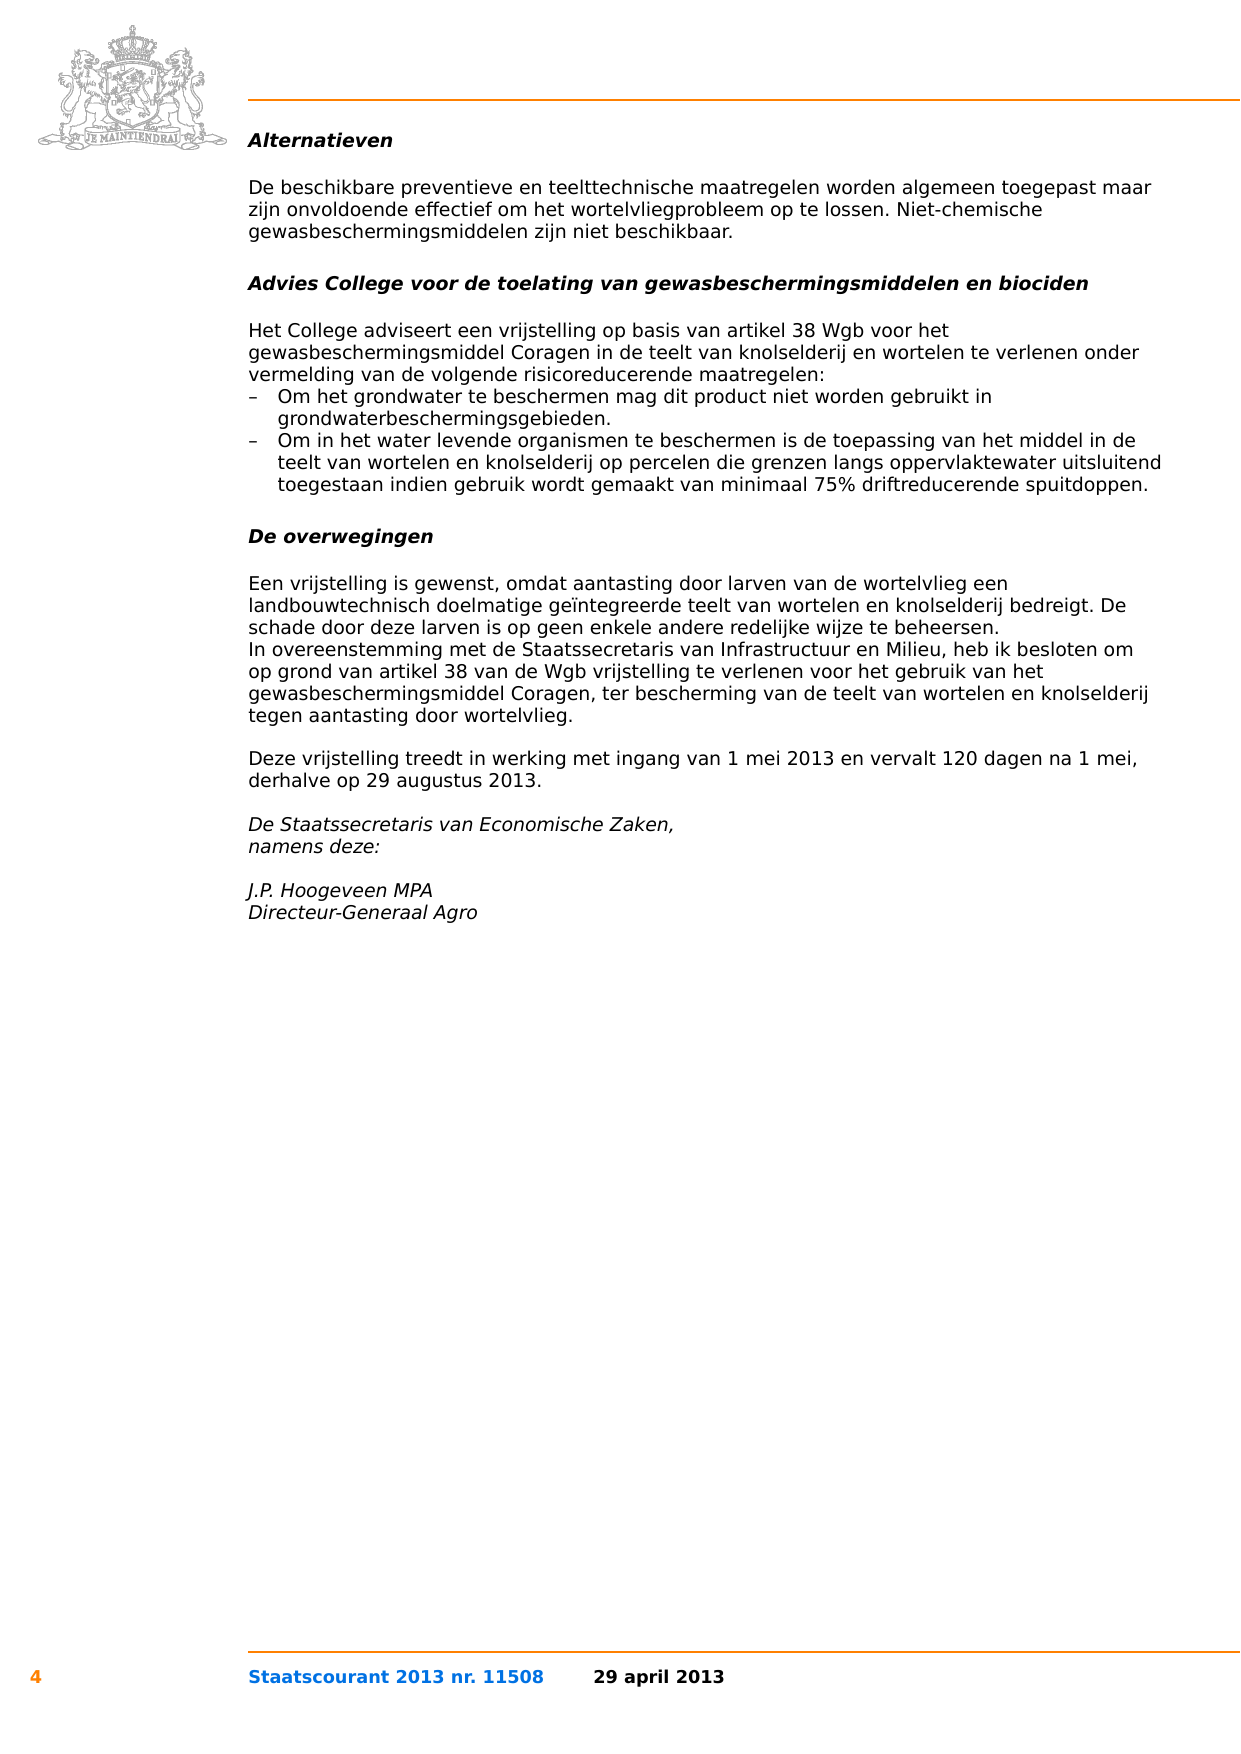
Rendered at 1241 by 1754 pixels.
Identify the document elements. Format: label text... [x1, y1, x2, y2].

subtitle Alternatieven [248, 130, 1163, 152]
text Het College adviseert een vrijstelling op basis van artikel 38 Wgb voor het gewasbeschermingsmiddel Coragen in de teelt van knolselderij en wortelen te verlenen onder vermelding van de volgende risicoreducerende maatregelen: [248, 320, 1163, 386]
text Een vrijstelling is gewenst, omdat aantasting door larven van de wortelvlieg een landbouwtechnisch doelmatige geïntegreerde teelt van wortelen en knolselderij bedreigt. De schade door deze larven is op geen enkele andere redelijke wijze te beheersen. [248, 573, 1163, 638]
text De Staatssecretaris van Economische Zaken, namens deze: J.P. Hoogeveen MPA Directeur-Generaal Agro [248, 814, 1163, 924]
subtitle Advies College voor de toelating van gewasbeschermingsmiddelen en biociden [248, 273, 1163, 295]
picture [38, 25, 227, 150]
text De beschikbare preventieve en teelttechnische maatregelen worden algemeen toegepast maar zijn onvoldoende effectief om het wortelvliegprobleem op te lossen. Niet-chemische gewasbeschermingsmiddelen zijn niet beschikbaar. [248, 177, 1163, 243]
text Deze vrijstelling treedt in werking met ingang van 1 mei 2013 en vervalt 120 dagen na 1 mei, derhalve op 29 augustus 2013. [248, 748, 1163, 792]
text In overeenstemming met de Staatssecretaris van Infrastructuur en Milieu, heb ik besloten om op grond van artikel 38 van de Wgb vrijstelling te verlenen voor het gebruik van het gewasbeschermingsmiddel Coragen, ter bescherming van de teelt van wortelen en knolselderij tegen aantasting door wortelvlieg. [248, 638, 1163, 726]
text – Om in het water levende organismen te beschermen is de toepassing van het middel in de teelt van wortelen en knolselderij op percelen die grenzen langs oppervlaktewater uitsluitend toegestaan indien gebruik wordt gemaakt van minimaal 75% driftreducerende spuitdoppen. [248, 430, 1163, 496]
text – Om het grondwater te beschermen mag dit product niet worden gebruikt in grondwaterbeschermingsgebieden. [248, 386, 1163, 430]
subtitle De overwegingen [248, 526, 1163, 548]
